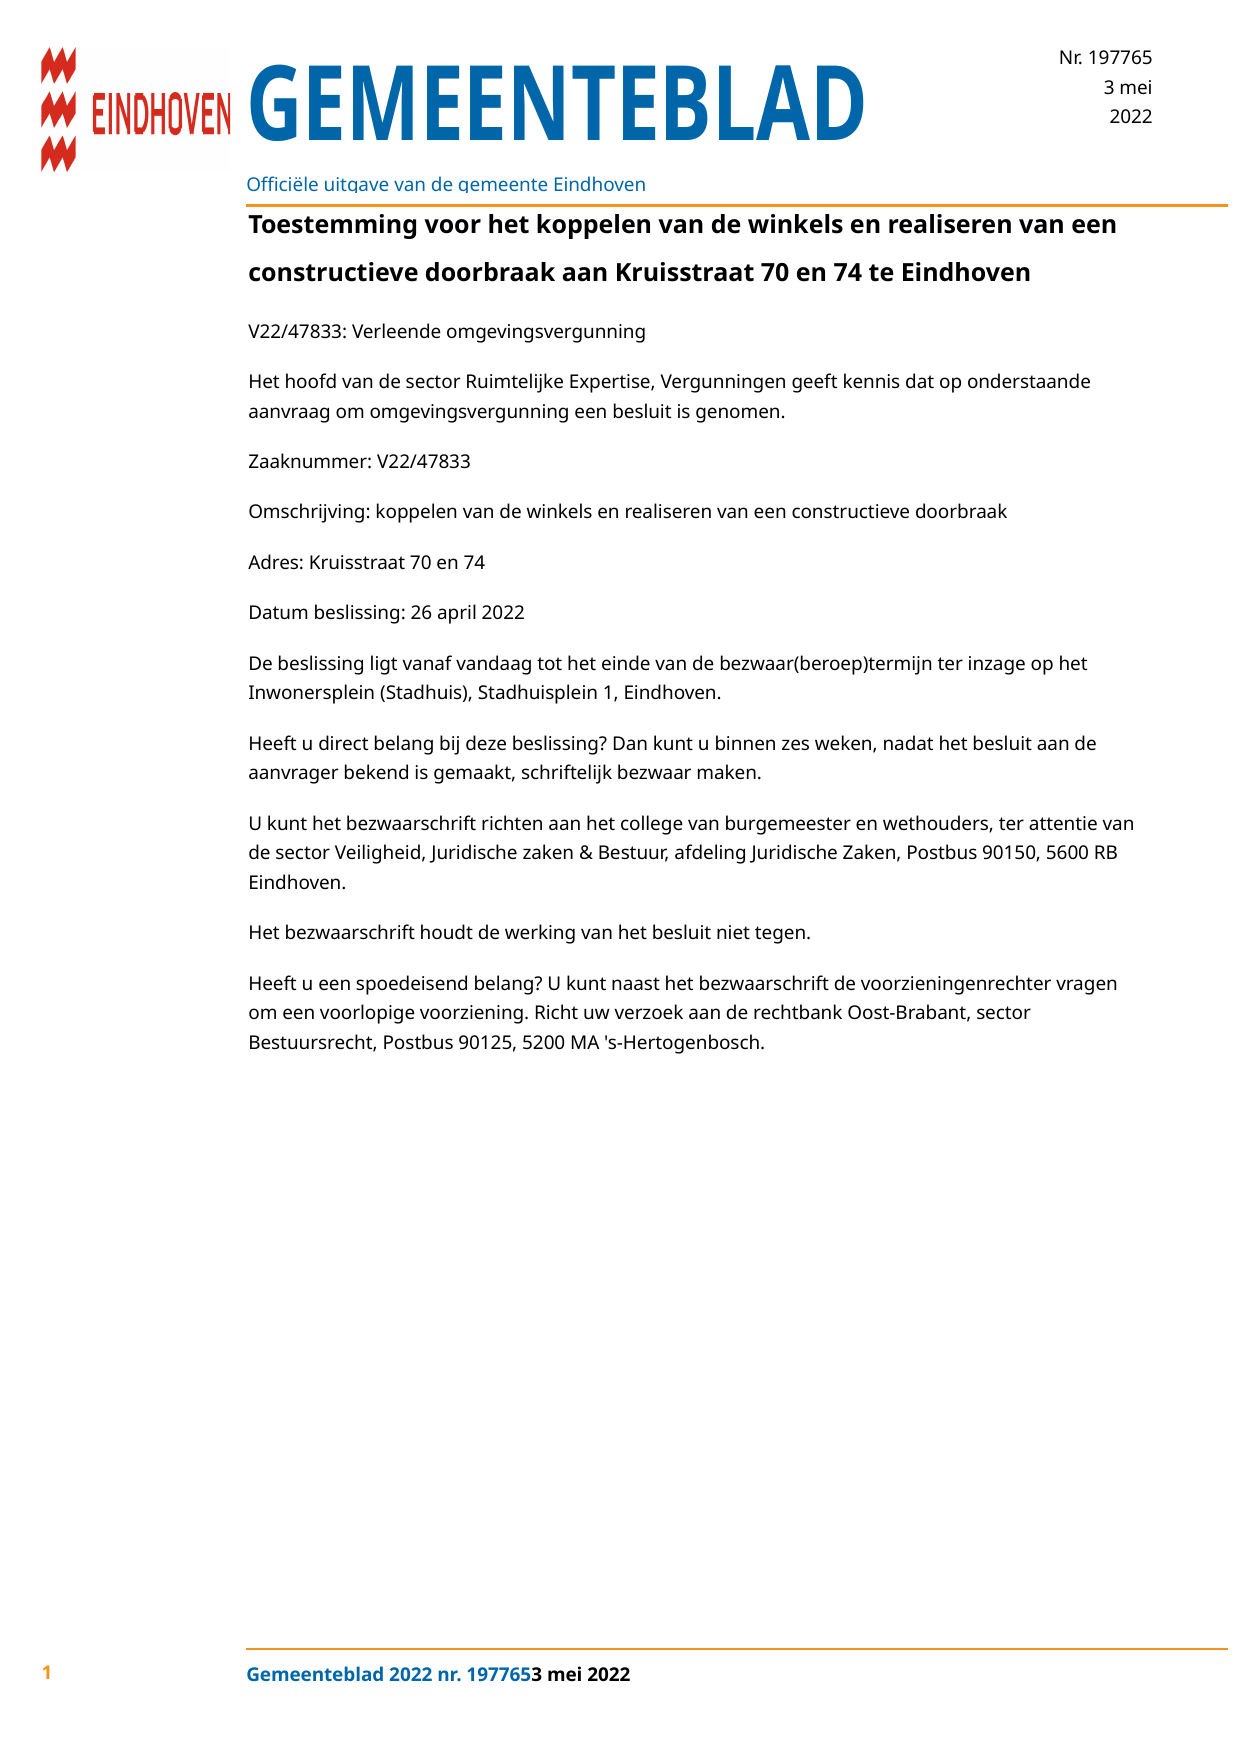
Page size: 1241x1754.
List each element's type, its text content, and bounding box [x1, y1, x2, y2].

text Heeft u direct belang bij deze beslissing? Dan kunt u binnen zes weken, nadat het besluit aan de aanvrager bekend is gemaakt, schriftelijk bezwaar maken. [248, 730, 1152, 785]
text Het hoofd van de sector Ruimtelijke Expertise, Vergunningen geeft kennis dat op onderstaande aanvraag om omgevingsvergunning een besluit is genomen. [248, 368, 1152, 424]
text Zaaknummer: V22/47833 [248, 448, 1152, 474]
text Adres: Kruisstraat 70 en 74 [248, 549, 1152, 575]
text Datum beslissing: 26 april 2022 [248, 599, 1152, 625]
text Toestemming voor het koppelen van de winkels en realiseren van een constructieve doorbraak aan Kruisstraat 70 en 74 te Eindhoven [248, 207, 1152, 288]
text De beslissing ligt vanaf vandaag tot het einde van de bezwaar(beroep)termijn ter inzage op het Inwonersplein (Stadhuis), Stadhuisplein 1, Eindhoven. [248, 650, 1152, 705]
text Omschrijving: koppelen van de winkels en realiseren van een constructieve doorbraak [248, 499, 1152, 524]
text V22/47833: Verleende omgevingsvergunning [248, 318, 1152, 344]
picture [41, 47, 231, 172]
text U kunt het bezwaarschrift richten aan het college van burgemeester en wethouders, ter attentie van de sector Veiligheid, Juridische zaken & Bestuur, afdeling Juridische Zaken, Postbus 90150, 5600 RB Eindhoven. [248, 810, 1152, 895]
text Heeft u een spoedeisend belang? U kunt naast het bezwaarschrift de voorzieningenrechter vragen om een voorlopige voorziening. Richt uw verzoek aan de rechtbank Oost-Brabant, sector Bestuursrecht, Postbus 90125, 5200 MA 's-Hertogenbosch. [248, 970, 1152, 1055]
text Het bezwaarschrift houdt de werking van het besluit niet tegen. [248, 919, 1152, 945]
